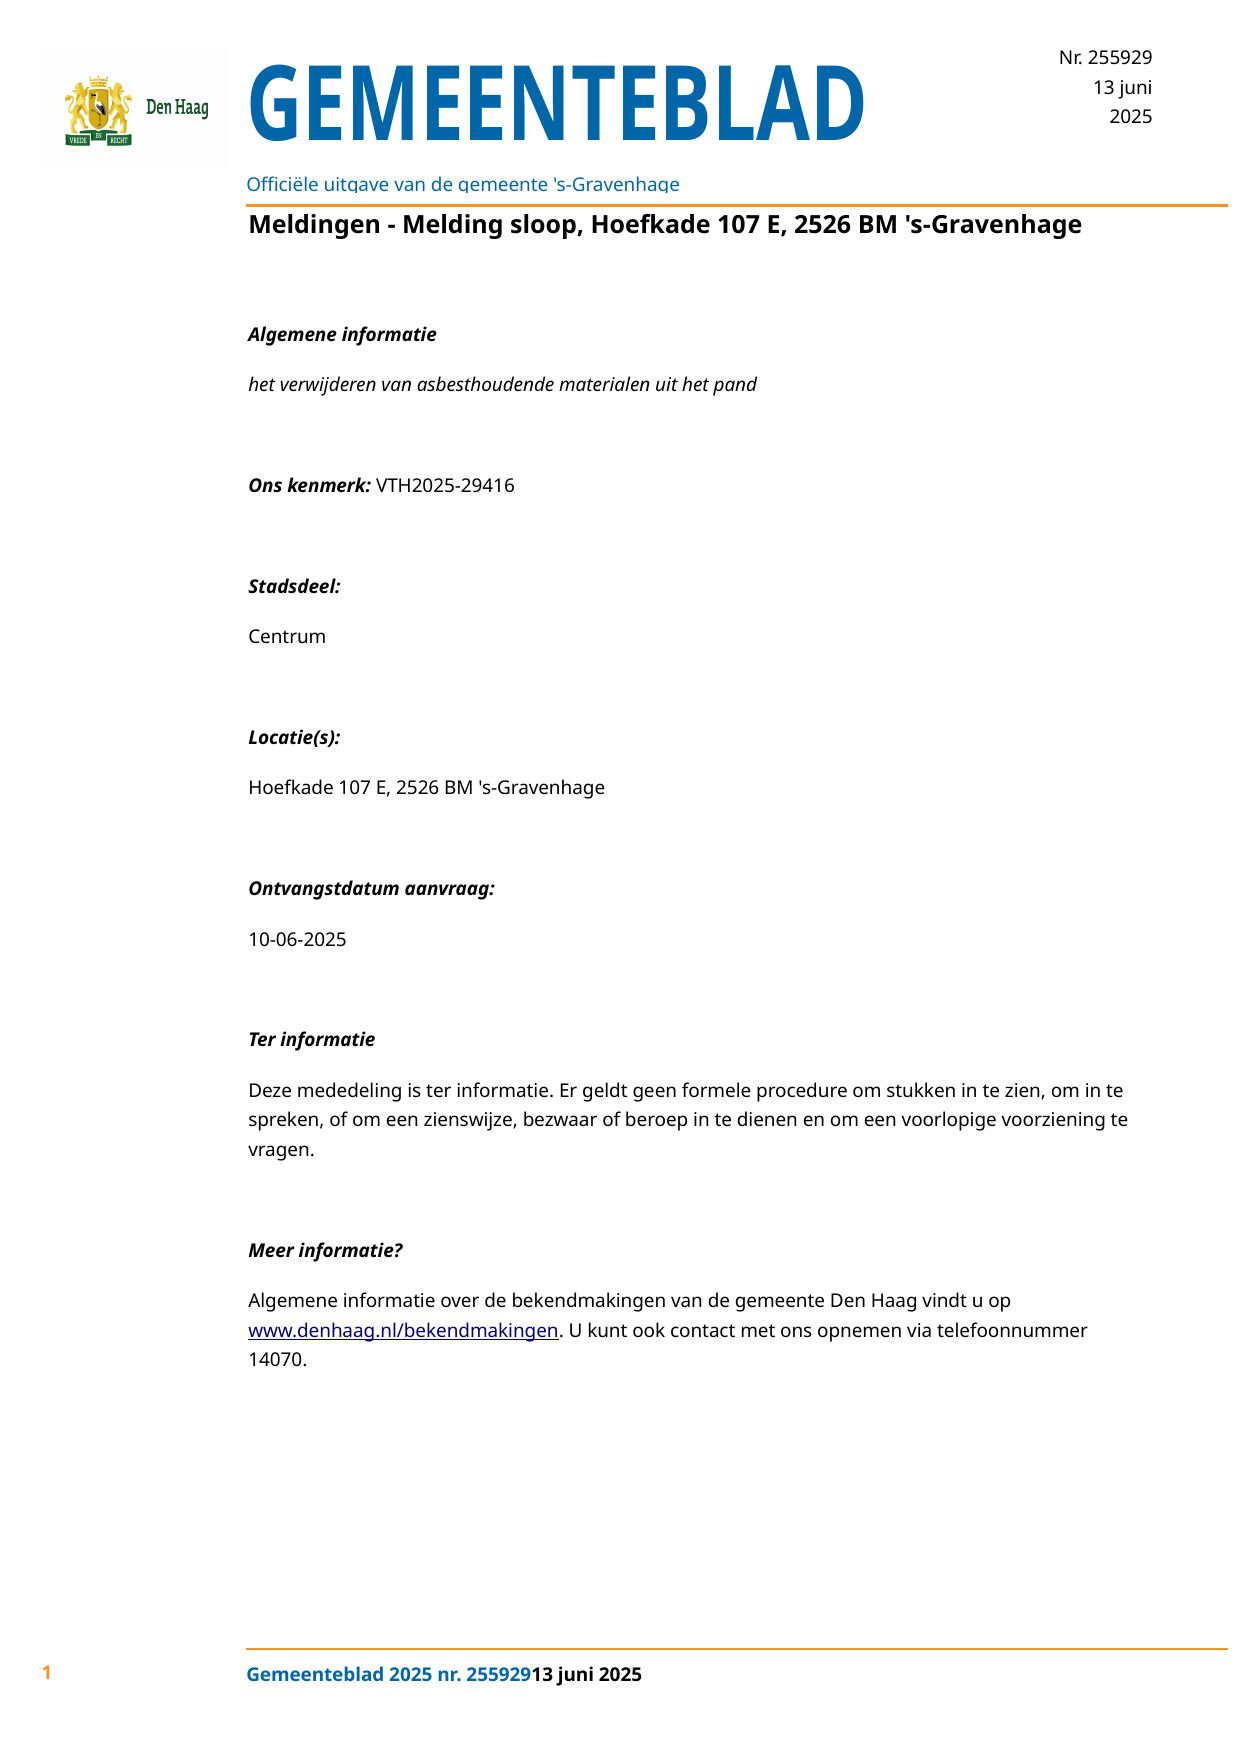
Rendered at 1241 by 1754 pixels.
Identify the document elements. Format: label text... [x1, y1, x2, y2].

picture [41, 47, 231, 172]
text Locatie(s): [248, 724, 1152, 750]
text Stadsdeel: [248, 573, 1152, 598]
text Algemene informatie over de bekendmakingen van de gemeente Den Haag vindt u op www.denhaag.nl/bekendmakingen. U kunt ook contact met ons opnemen via telefoonnummer 14070. [248, 1287, 1152, 1372]
text 10-06-2025 [248, 926, 1152, 951]
text Ons kenmerk: VTH2025-29416 [248, 472, 1152, 498]
text Hoefkade 107 E, 2526 BM 's-Gravenhage [248, 774, 1152, 800]
text Deze mededeling is ter informatie. Er geldt geen formele procedure om stukken in te zien, om in te spreken, of om een zienswijze, bezwaar of beroep in te dienen en om een voorlopige voorziening te vragen. [248, 1077, 1152, 1162]
text Ter informatie [248, 1027, 1152, 1052]
text Centrum [248, 623, 1152, 649]
text Meldingen - Melding sloop, Hoefkade 107 E, 2526 BM 's-Gravenhage [248, 207, 1152, 241]
text het verwijderen van asbesthoudende materialen uit het pand [248, 371, 1152, 397]
text Meer informatie? [248, 1237, 1152, 1263]
text Algemene informatie [248, 321, 1152, 346]
text Ontvangstdatum aanvraag: [248, 875, 1152, 901]
